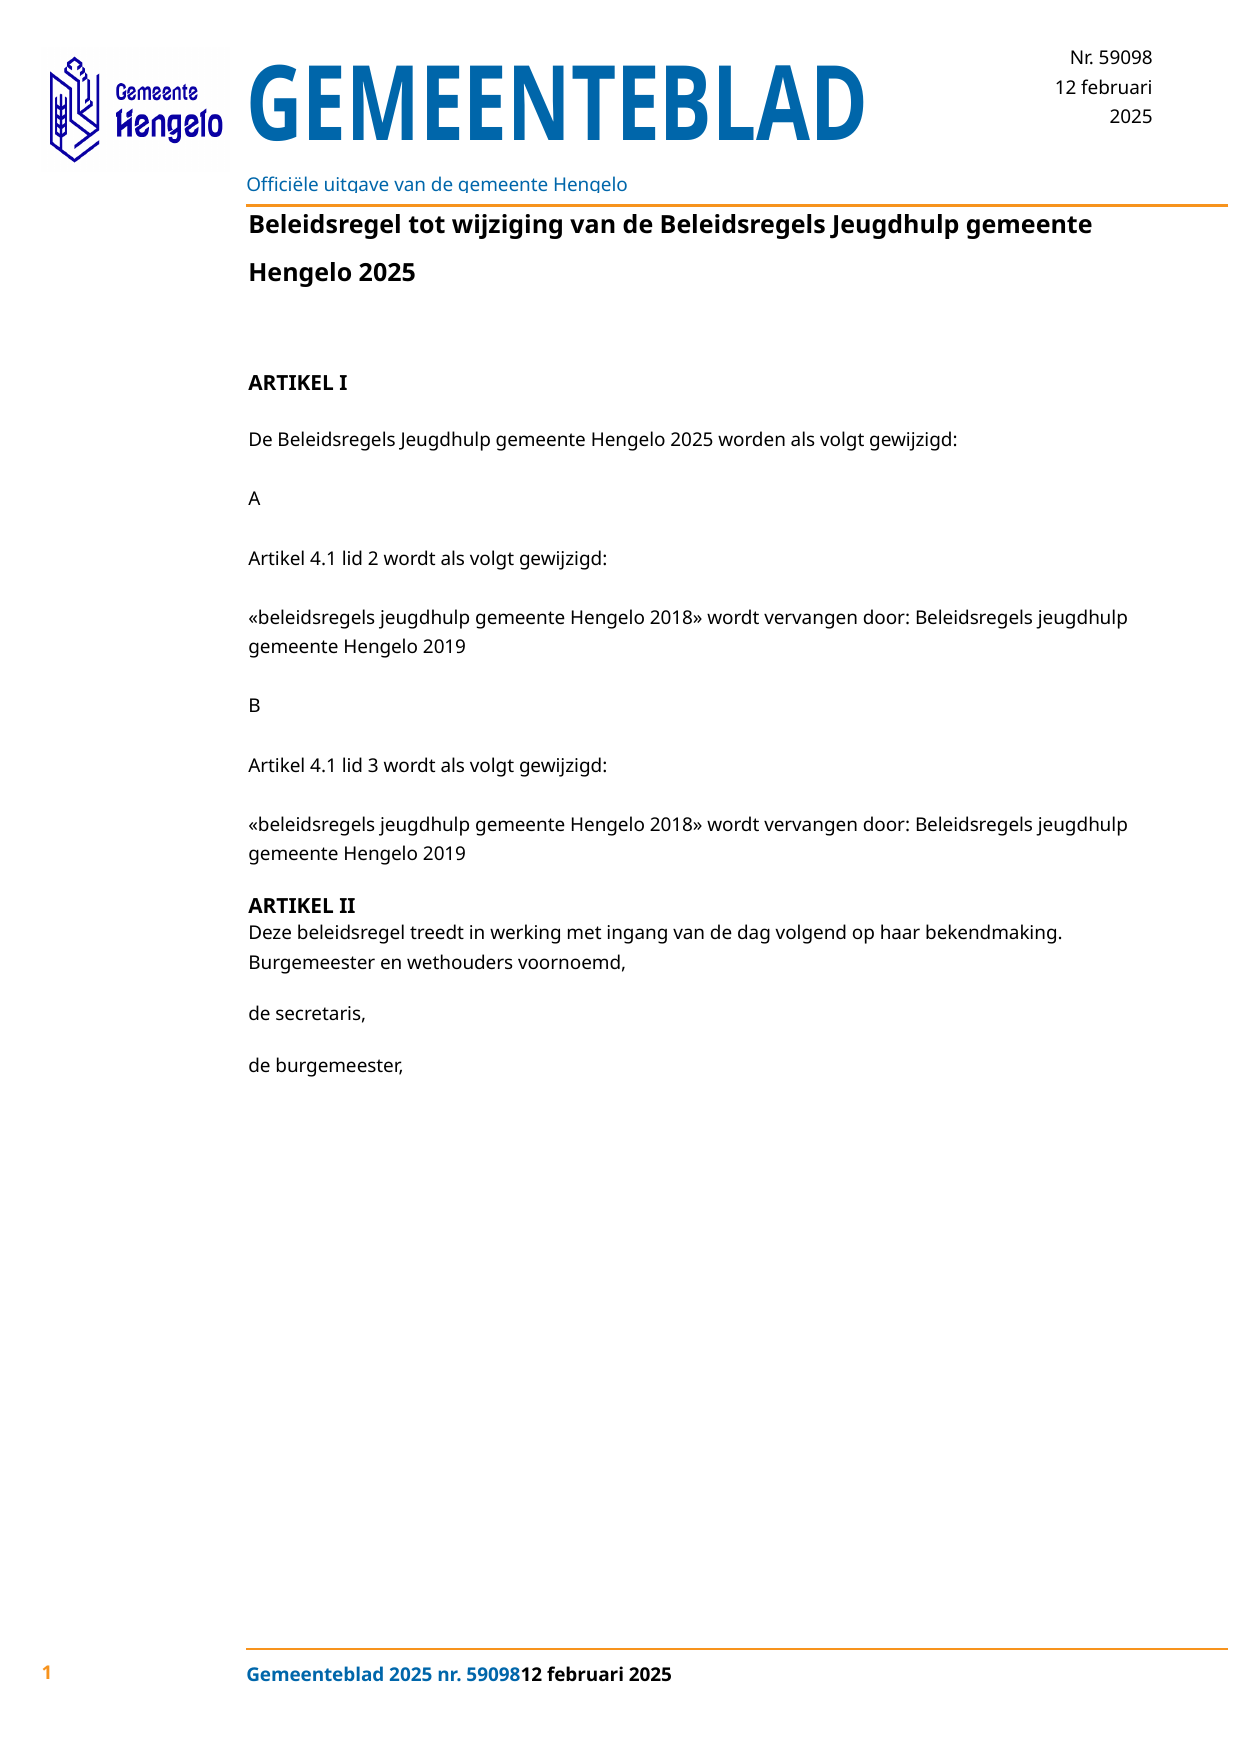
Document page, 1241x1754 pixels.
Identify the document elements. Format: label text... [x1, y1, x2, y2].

picture [41, 47, 231, 172]
text ARTIKEL II [248, 891, 1152, 919]
text de burgemeester, [248, 1052, 1152, 1078]
text A [248, 486, 1152, 511]
text Artikel 4.1 lid 2 wordt als volgt gewijzigd: [248, 545, 1152, 570]
text Burgemeester en wethouders voornoemd, [248, 949, 1152, 975]
text De Beleidsregels Jeugdhulp gemeente Hengelo 2025 worden als volgt gewijzigd: [248, 426, 1152, 452]
text «beleidsregels jeugdhulp gemeente Hengelo 2018» wordt vervangen door: Beleidsregels jeugdhulp gemeente Hengelo 2019 [248, 811, 1152, 866]
text Beleidsregel tot wijziging van de Beleidsregels Jeugdhulp gemeente Hengelo 2025 [248, 207, 1152, 288]
text B [248, 693, 1152, 718]
text Deze beleidsregel treedt in werking met ingang van de dag volgend op haar bekendmaking. [248, 919, 1152, 945]
text ARTIKEL I [248, 368, 1152, 397]
text Artikel 4.1 lid 3 wordt als volgt gewijzigd: [248, 752, 1152, 777]
text «beleidsregels jeugdhulp gemeente Hengelo 2018» wordt vervangen door: Beleidsregels jeugdhulp gemeente Hengelo 2019 [248, 604, 1152, 659]
text de secretaris, [248, 1000, 1152, 1026]
